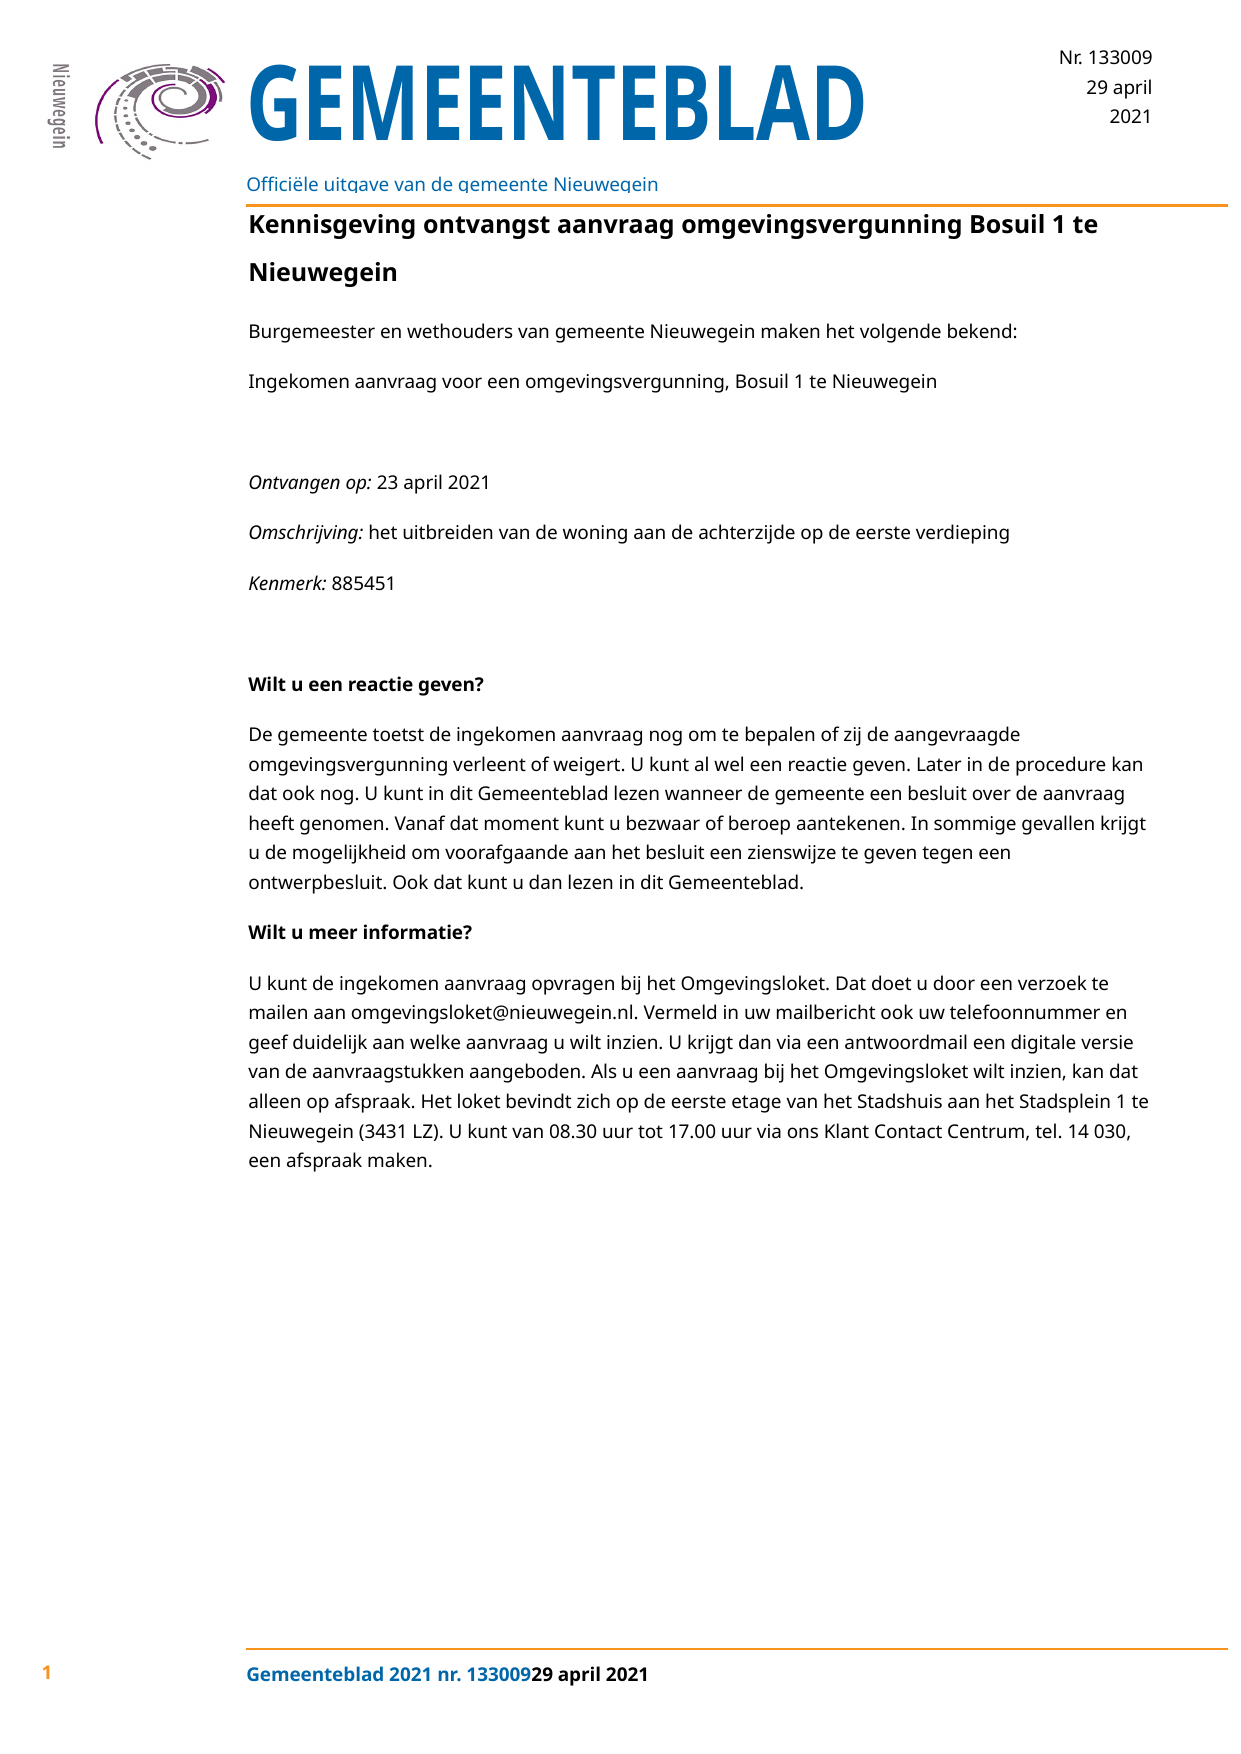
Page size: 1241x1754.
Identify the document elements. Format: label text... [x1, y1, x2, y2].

text Wilt u meer informatie? [248, 919, 1152, 945]
text Kenmerk: 885451 [248, 570, 1152, 596]
picture [41, 47, 231, 172]
text Ontvangen op: 23 april 2021 [248, 469, 1152, 495]
text Wilt u een reactie geven? [248, 671, 1152, 697]
text Omschrijving: het uitbreiden van de woning aan de achterzijde op de eerste verdieping [248, 519, 1152, 545]
text Kennisgeving ontvangst aanvraag omgevingsvergunning Bosuil 1 te Nieuwegein [248, 207, 1152, 288]
text De gemeente toetst de ingekomen aanvraag nog om te bepalen of zij de aangevraagde omgevingsvergunning verleent of weigert. U kunt al wel een reactie geven. Later in de procedure kan dat ook nog. U kunt in dit Gemeenteblad lezen wanneer de gemeente een besluit over de aanvraag heeft genomen. Vanaf dat moment kunt u bezwaar of beroep aantekenen. In sommige gevallen krijgt u de mogelijkheid om voorafgaande aan het besluit een zienswijze te geven tegen een ontwerpbesluit. Ook dat kunt u dan lezen in dit Gemeenteblad. [248, 721, 1152, 895]
text U kunt de ingekomen aanvraag opvragen bij het Omgevingsloket. Dat doet u door een verzoek te mailen aan omgevingsloket@nieuwegein.nl. Vermeld in uw mailbericht ook uw telefoonnummer en geef duidelijk aan welke aanvraag u wilt inzien. U krijgt dan via een antwoordmail een digitale versie van de aanvraagstukken aangeboden. Als u een aanvraag bij het Omgevingsloket wilt inzien, kan dat alleen op afspraak. Het loket bevindt zich op de eerste etage van het Stadshuis aan het Stadsplein 1 te Nieuwegein (3431 LZ). U kunt van 08.30 uur tot 17.00 uur via ons Klant Contact Centrum, tel. 14 030, een afspraak maken. [248, 970, 1152, 1173]
text Ingekomen aanvraag voor een omgevingsvergunning, Bosuil 1 te Nieuwegein [248, 368, 1152, 394]
text Burgemeester en wethouders van gemeente Nieuwegein maken het volgende bekend: [248, 318, 1152, 344]
